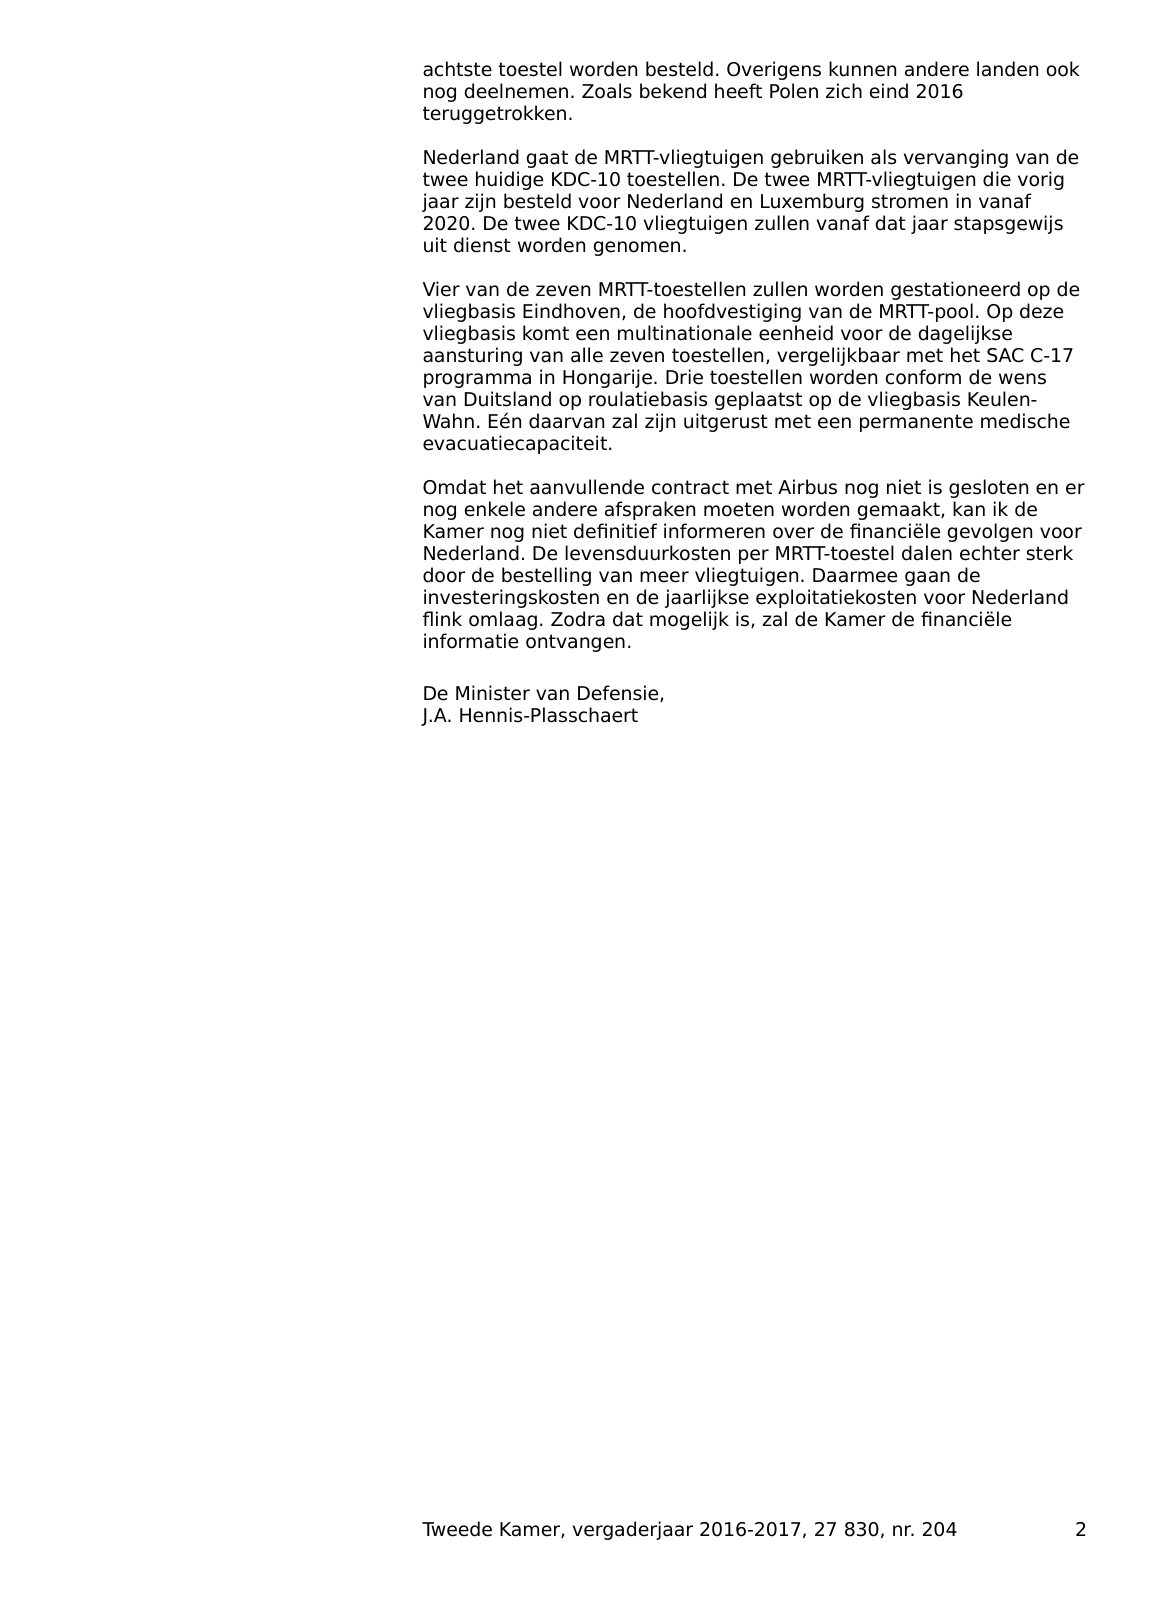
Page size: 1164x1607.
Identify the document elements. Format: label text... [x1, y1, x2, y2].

text Nederland gaat de MRTT-vliegtuigen gebruiken als vervanging van de twee huidige KDC-10 toestellen. De twee MRTT-vliegtuigen die vorig jaar zijn besteld voor Nederland en Luxemburg stromen in vanaf 2020. De twee KDC-10 vliegtuigen zullen vanaf dat jaar stapsgewijs uit dienst worden genomen. [422, 147, 1087, 257]
text achtste toestel worden besteld. Overigens kunnen andere landen ook nog deelnemen. Zoals bekend heeft Polen zich eind 2016 teruggetrokken. [422, 59, 1087, 125]
text De Minister van Defensie, J.A. Hennis-Plasschaert [422, 683, 1087, 727]
text Vier van de zeven MRTT-toestellen zullen worden gestationeerd op de vliegbasis Eindhoven, de hoofdvestiging van de MRTT-pool. Op deze vliegbasis komt een multinationale eenheid voor de dagelijkse aansturing van alle zeven toestellen, vergelijkbaar met het SAC C-17 programma in Hongarije. Drie toestellen worden conform de wens van Duitsland op roulatiebasis geplaatst op de vliegbasis Keulen-Wahn. Eén daarvan zal zijn uitgerust met een permanente medische evacuatiecapaciteit. [422, 279, 1087, 455]
text Omdat het aanvullende contract met Airbus nog niet is gesloten en er nog enkele andere afspraken moeten worden gemaakt, kan ik de Kamer nog niet definitief informeren over de financiële gevolgen voor Nederland. De levensduurkosten per MRTT-toestel dalen echter sterk door de bestelling van meer vliegtuigen. Daarmee gaan de investeringskosten en de jaarlijkse exploitatiekosten voor Nederland flink omlaag. Zodra dat mogelijk is, zal de Kamer de financiële informatie ontvangen. [422, 477, 1087, 653]
